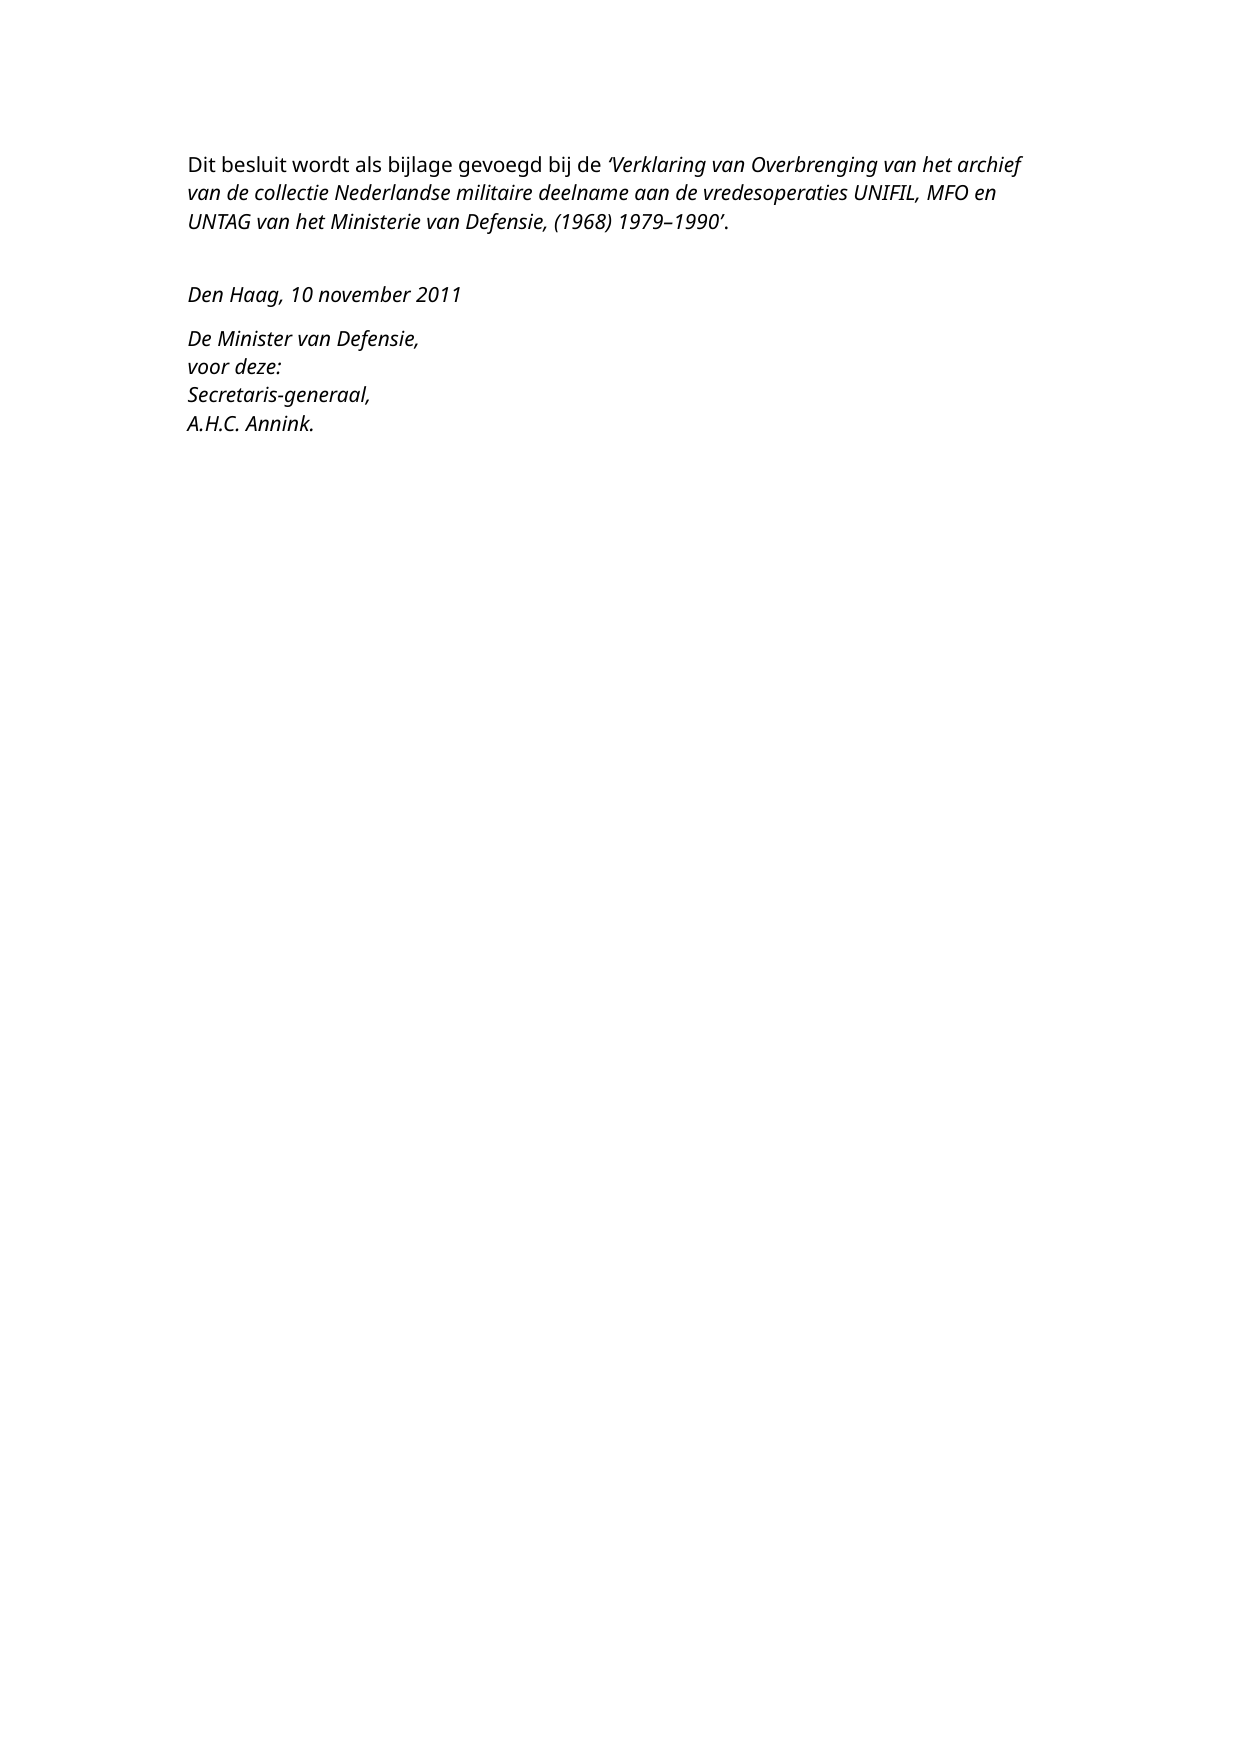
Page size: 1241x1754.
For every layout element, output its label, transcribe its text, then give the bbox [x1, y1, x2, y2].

text Secretaris-generaal, [187, 381, 1053, 409]
text A.H.C. Annink. [187, 409, 1053, 437]
text Dit besluit wordt als bijlage gevoegd bij de ‘Verklaring van Overbrenging van het archief van de collectie Nederlandse militaire deelname aan de vredesoperaties UNIFIL, MFO en UNTAG van het Ministerie van Defensie, (1968) 1979–1990’. [187, 150, 1053, 235]
text De Minister van Defensie, [187, 324, 1053, 352]
text Den Haag, 10 november 2011 [187, 280, 1053, 309]
text voor deze: [187, 352, 1053, 381]
